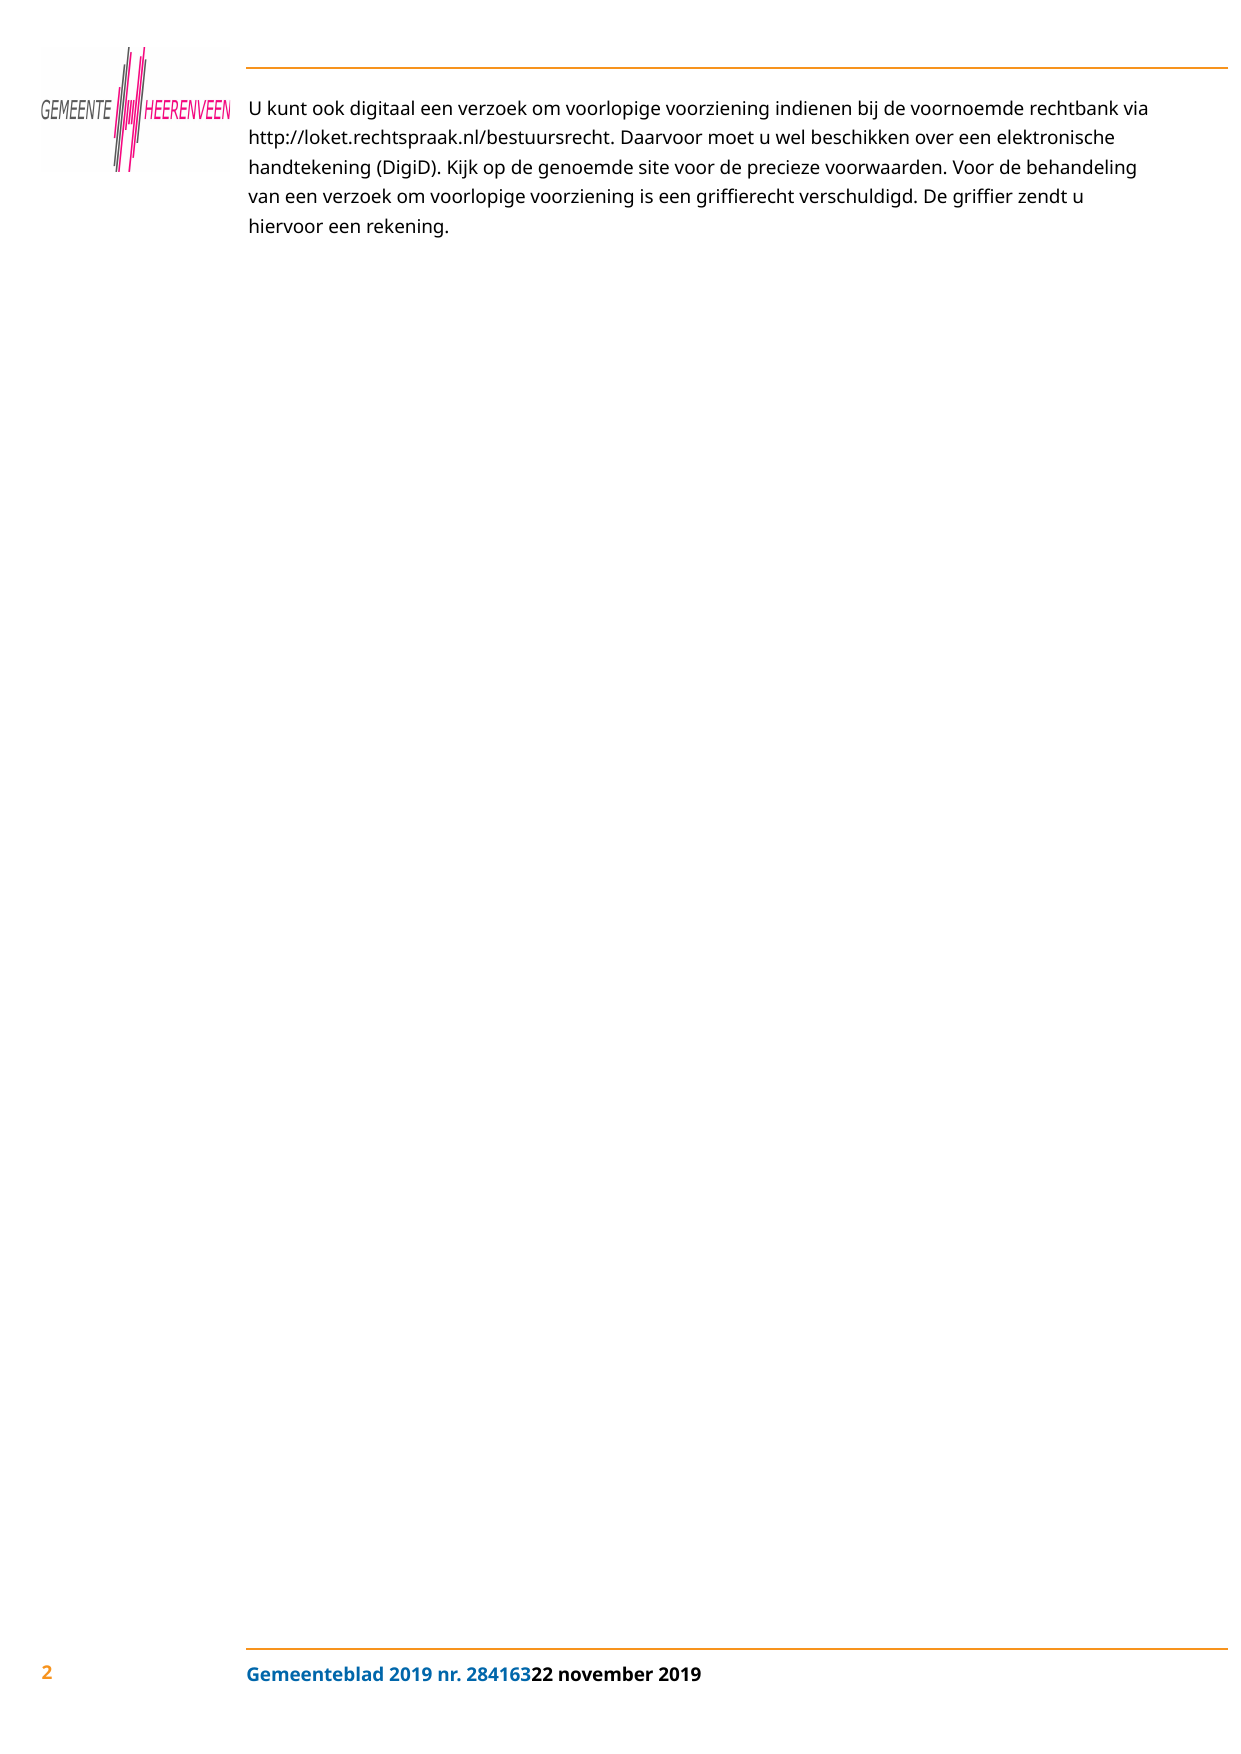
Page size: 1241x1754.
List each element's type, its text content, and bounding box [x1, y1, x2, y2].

text U kunt ook digitaal een verzoek om voorlopige voorziening indienen bij de voornoemde rechtbank via http://loket.rechtspraak.nl/bestuursrecht. Daarvoor moet u wel beschikken over een elektronische handtekening (DigiD). Kijk op de genoemde site voor de precieze voorwaarden. Voor de behandeling van een verzoek om voorlopige voorziening is een griffierecht verschuldigd. De griffier zendt u hiervoor een rekening. [248, 95, 1152, 239]
picture [41, 47, 231, 172]
